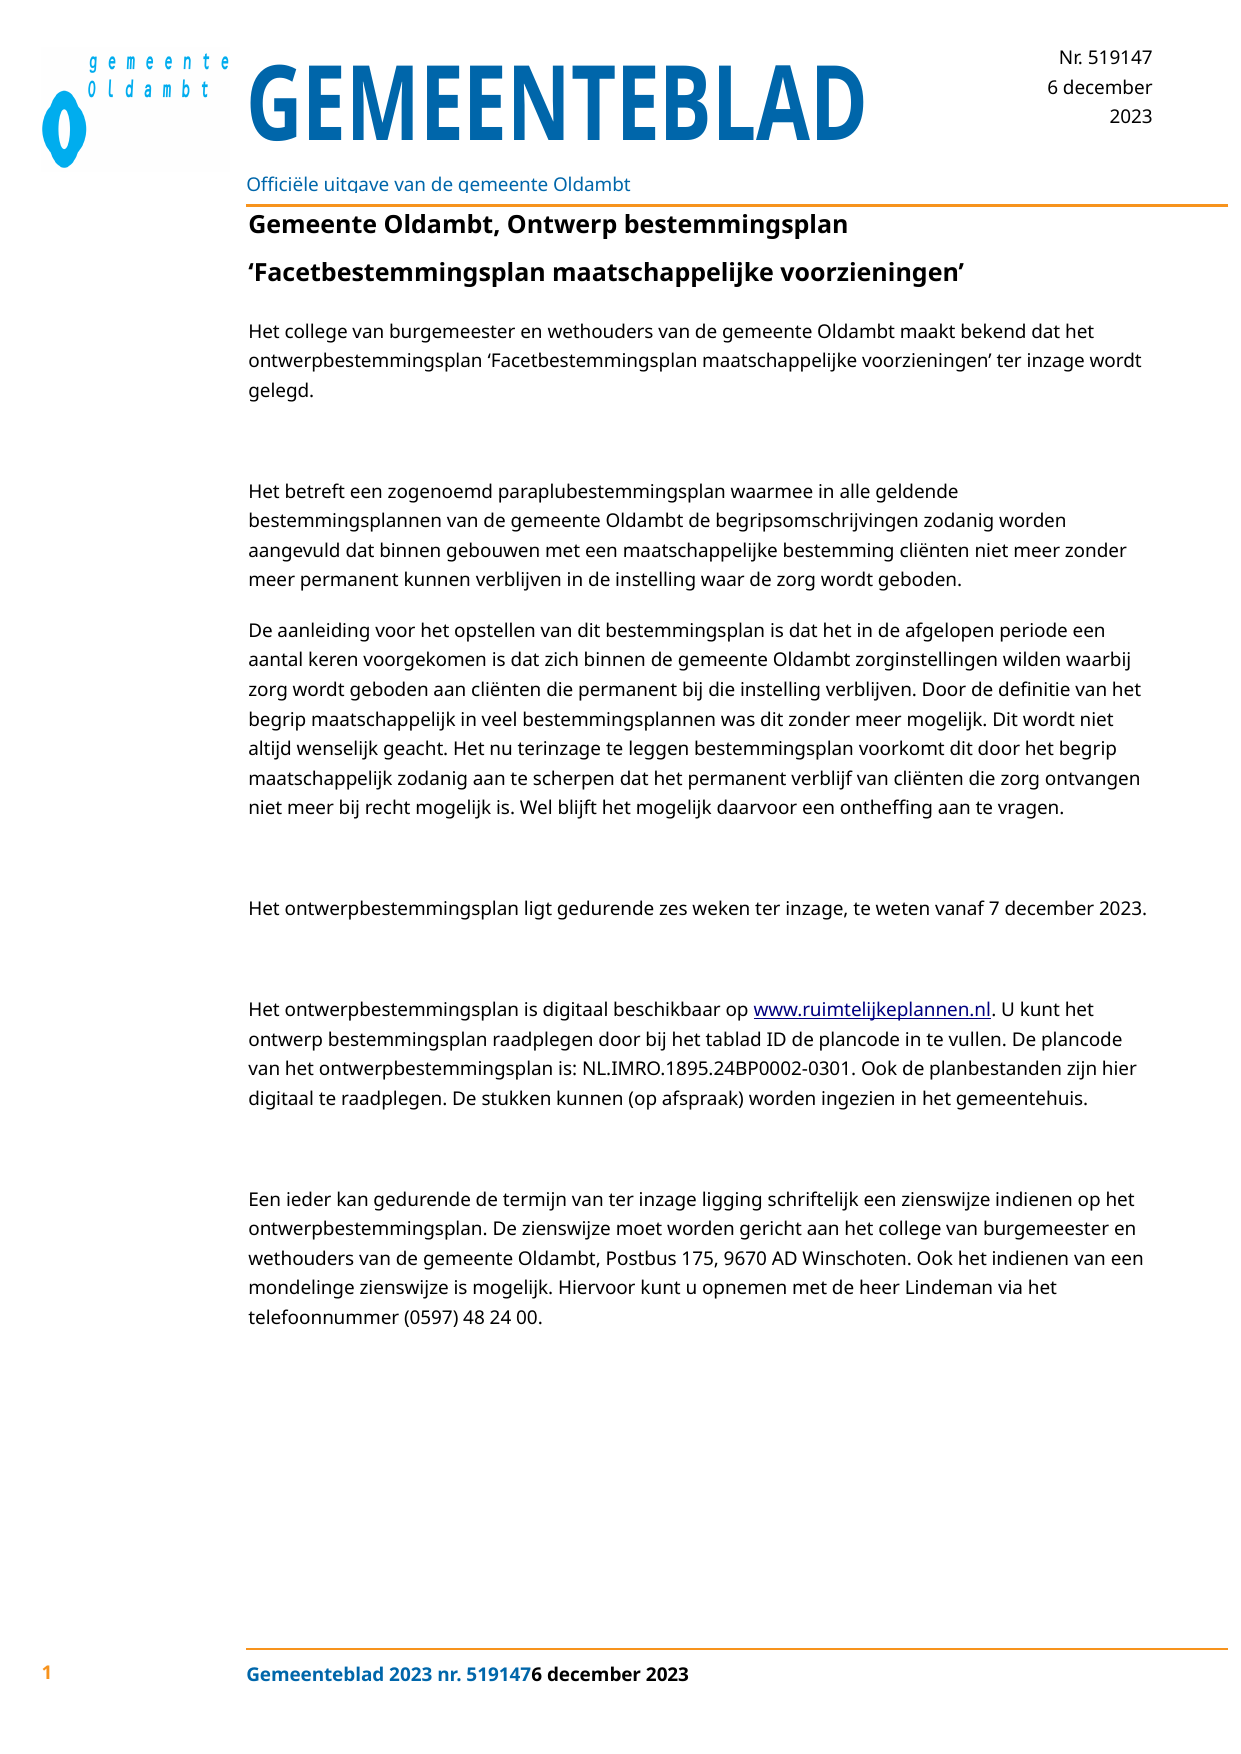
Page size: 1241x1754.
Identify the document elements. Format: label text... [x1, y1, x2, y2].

text Het college van burgemeester en wethouders van de gemeente Oldambt maakt bekend dat het ontwerpbestemmingsplan ‘Facetbestemmingsplan maatschappelijke voorzieningen’ ter inzage wordt gelegd. [248, 318, 1152, 403]
text Gemeente Oldambt, Ontwerp bestemmingsplan ‘Facetbestemmingsplan maatschappelijke voorzieningen’ [248, 207, 1152, 288]
text Het betreft een zogenoemd paraplubestemmingsplan waarmee in alle geldende bestemmingsplannen van de gemeente Oldambt de begripsomschrijvingen zodanig worden aangevuld dat binnen gebouwen met een maatschappelijke bestemming cliënten niet meer zonder meer permanent kunnen verblijven in de instelling waar de zorg wordt geboden. [248, 478, 1152, 592]
text Een ieder kan gedurende de termijn van ter inzage ligging schriftelijk een zienswijze indienen op het ontwerpbestemmingsplan. De zienswijze moet worden gericht aan het college van burgemeester en wethouders van de gemeente Oldambt, Postbus 175, 9670 AD Winschoten. Ook het indienen van een mondelinge zienswijze is mogelijk. Hiervoor kunt u opnemen met de heer Lindeman via het telefoonnummer (0597) 48 24 00. [248, 1186, 1152, 1330]
text Het ontwerpbestemmingsplan ligt gedurende zes weken ter inzage, te weten vanaf 7 december 2023. [248, 895, 1152, 921]
picture [41, 47, 231, 172]
text De aanleiding voor het opstellen van dit bestemmingsplan is dat het in de afgelopen periode een aantal keren voorgekomen is dat zich binnen de gemeente Oldambt zorginstellingen wilden waarbij zorg wordt geboden aan cliënten die permanent bij die instelling verblijven. Door de definitie van het begrip maatschappelijk in veel bestemmingsplannen was dit zonder meer mogelijk. Dit wordt niet altijd wenselijk geacht. Het nu terinzage te leggen bestemmingsplan voorkomt dit door het begrip maatschappelijk zodanig aan te scherpen dat het permanent verblijf van cliënten die zorg ontvangen niet meer bij recht mogelijk is. Wel blijft het mogelijk daarvoor een ontheffing aan te vragen. [248, 617, 1152, 820]
text Het ontwerpbestemmingsplan is digitaal beschikbaar op www.ruimtelijkeplannen.nl. U kunt het ontwerp bestemmingsplan raadplegen door bij het tablad ID de plancode in te vullen. De plancode van het ontwerpbestemmingsplan is: NL.IMRO.1895.24BP0002-0301. Ook de planbestanden zijn hier digitaal te raadplegen. De stukken kunnen (op afspraak) worden ingezien in het gemeentehuis. [248, 996, 1152, 1111]
